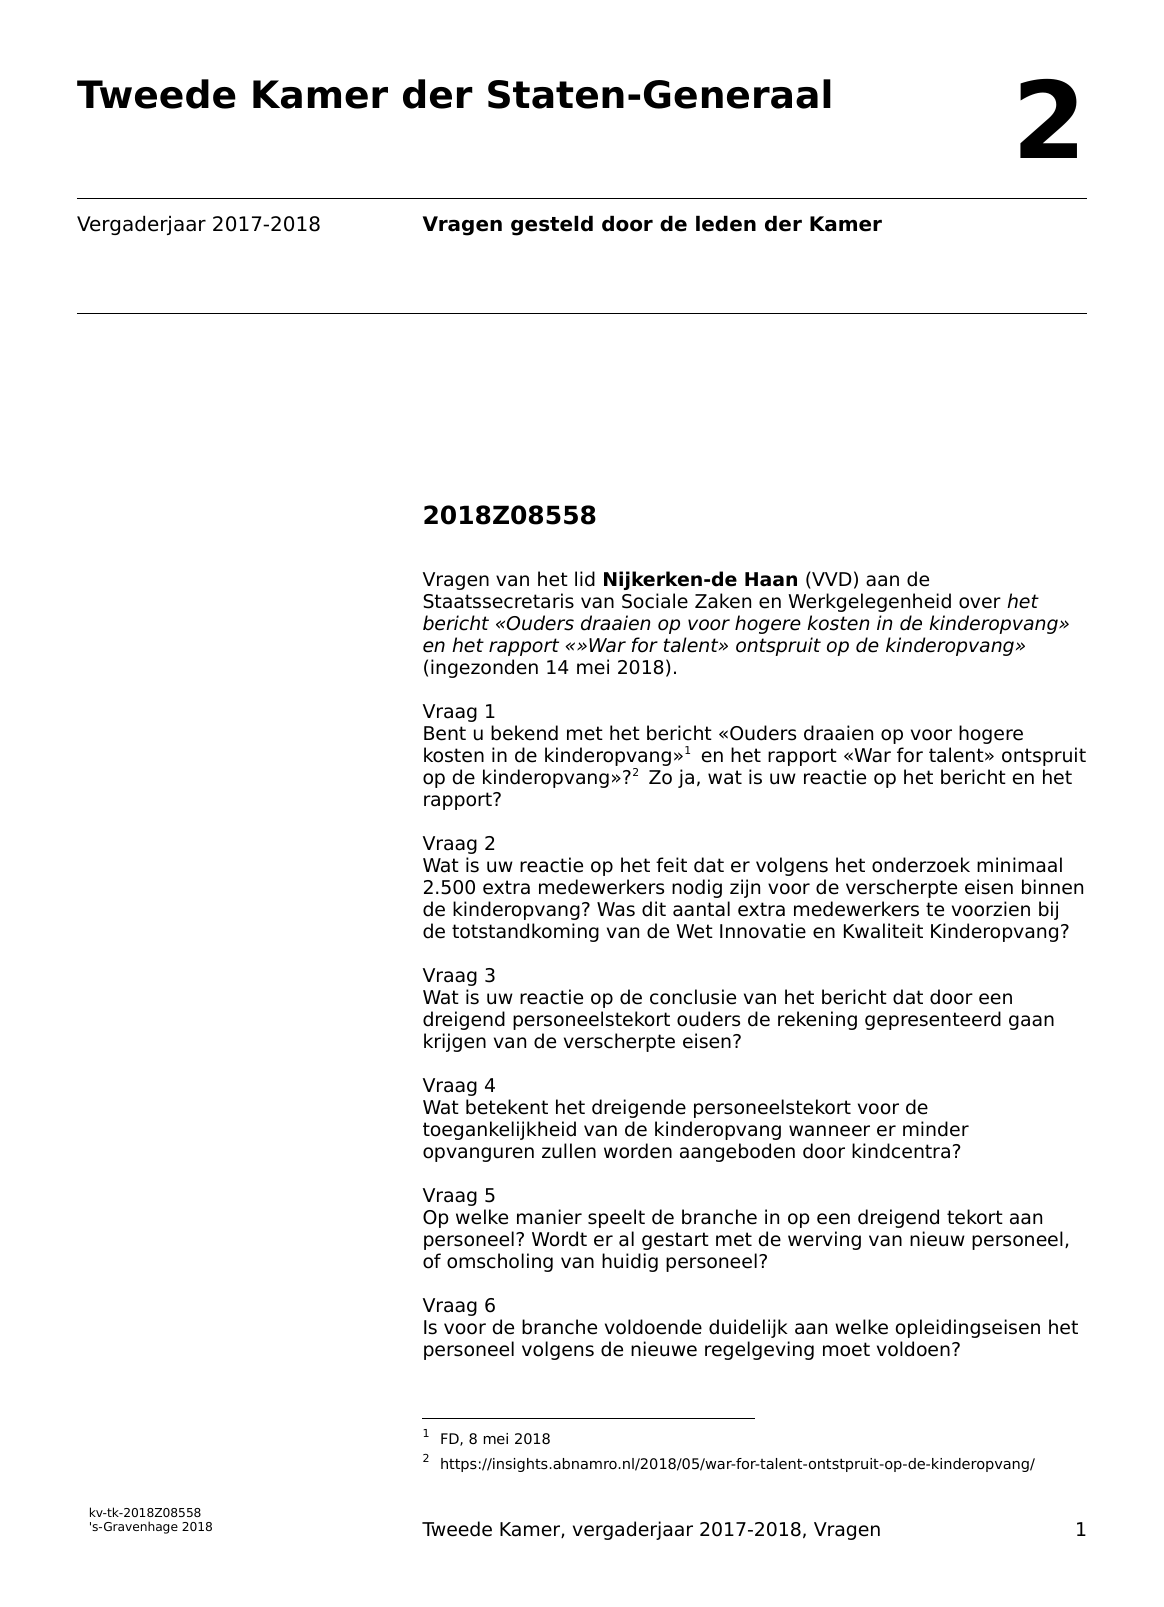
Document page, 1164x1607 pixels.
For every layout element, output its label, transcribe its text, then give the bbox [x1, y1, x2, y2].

table_cell Vragen gesteld door de leden der Kamer [422, 199, 1087, 313]
text Wat betekent het dreigende personeelstekort voor de toegankelijkheid van de kinderopvang wanneer er minder opvanguren zullen worden aangeboden door kindcentra? [422, 1097, 1087, 1163]
text Vragen van het lid Nijkerken-de Haan (VVD) aan de Staatssecretaris van Sociale Zaken en Werkgelegenheid over het bericht «Ouders draaien op voor hogere kosten in de kinderopvang» en het rapport «»War for talent» ontspruit op de kinderopvang» (ingezonden 14 mei 2018). [422, 569, 1087, 679]
text Vraag 6 [422, 1295, 1087, 1317]
table_header 2 [886, 59, 1087, 198]
text FD, 8 mei 2018 [422, 1427, 1087, 1449]
text Vraag 2 [422, 833, 1087, 855]
text Vraag 1 [422, 701, 1087, 723]
text kv-tk-2018Z08558 [88, 1506, 323, 1520]
text 2018Z08558 [422, 501, 1087, 531]
text Wat is uw reactie op de conclusie van het bericht dat door een dreigend personeelstekort ouders de rekening gepresenteerd gaan krijgen van de verscherpte eisen? [422, 987, 1087, 1053]
table_cell Vergaderjaar 2017-2018 [77, 199, 422, 313]
text Op welke manier speelt de branche in op een dreigend tekort aan personeel? Wordt er al gestart met de werving van nieuw personeel, of omscholing van huidig personeel? [422, 1207, 1087, 1273]
text Wat is uw reactie op het feit dat er volgens het onderzoek minimaal 2.500 extra medewerkers nodig zijn voor de verscherpte eisen binnen de kinderopvang? Was dit aantal extra medewerkers te voorzien bij de totstandkoming van de Wet Innovatie en Kwaliteit Kinderopvang? [422, 855, 1087, 943]
text Vraag 4 [422, 1075, 1087, 1097]
text Vraag 5 [422, 1185, 1087, 1207]
text Bent u bekend met het bericht «Ouders draaien op voor hogere kosten in de kinderopvang» en het rapport «War for talent» ontspruit op de kinderopvang»? Zo ja, wat is uw reactie op het bericht en het rapport? [422, 723, 1087, 811]
text Is voor de branche voldoende duidelijk aan welke opleidingseisen het personeel volgens de nieuwe regelgeving moet voldoen? [422, 1317, 1087, 1361]
text Vraag 3 [422, 965, 1087, 987]
text https://insights.abnamro.nl/2018/05/war-for-talent-ontstpruit-op-de-kinderopvang/ [422, 1452, 1087, 1474]
text 's-Gravenhage 2018 [88, 1520, 323, 1534]
table_header Tweede Kamer der Staten-Generaal [77, 59, 886, 198]
